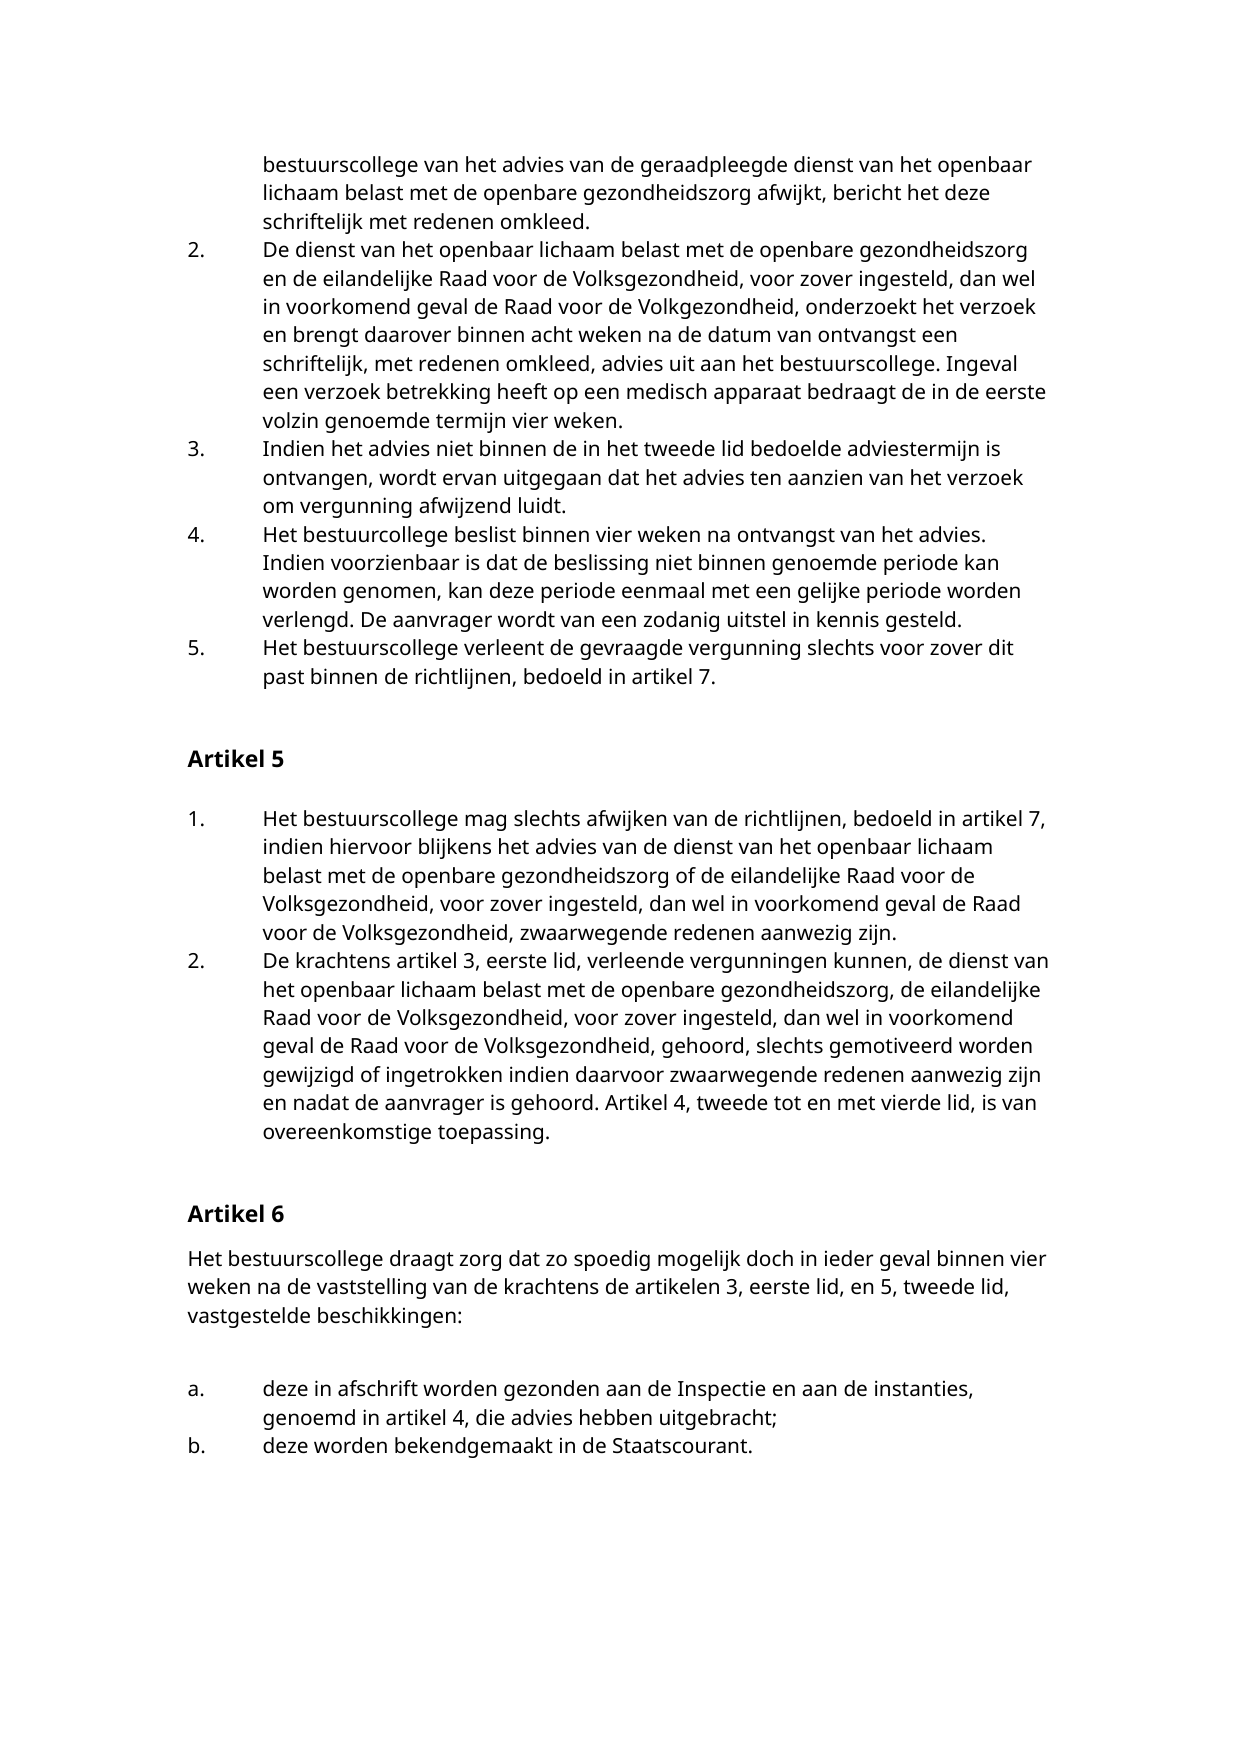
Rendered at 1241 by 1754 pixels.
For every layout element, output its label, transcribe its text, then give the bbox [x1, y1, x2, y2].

subtitle Artikel 6 [187, 1198, 1053, 1229]
list De dienst van het openbaar lichaam belast met de openbare gezondheidszorg en de eilandelijke Raad voor de Volksgezondheid, voor zover ingesteld, dan wel in voorkomend geval de Raad voor de Volkgezondheid, onderzoekt het verzoek en brengt daarover binnen acht weken na de datum van ontvangst een schriftelijk, met redenen omkleed, advies uit aan het bestuurscollege. Ingeval een verzoek betrekking heeft op een medisch apparaat bedraagt de in de eerste volzin genoemde termijn vier weken. [187, 235, 1053, 434]
list bestuurscollege van het advies van de geraadpleegde dienst van het openbaar lichaam belast met de openbare gezondheidszorg afwijkt, bericht het deze schriftelijk met redenen omkleed. [187, 150, 1053, 235]
list Het bestuurcollege beslist binnen vier weken na ontvangst van het advies. Indien voorzienbaar is dat de beslissing niet binnen genoemde periode kan worden genomen, kan deze periode eenmaal met een gelijke periode worden verlengd. De aanvrager wordt van een zodanig uitstel in kennis gesteld. [187, 520, 1053, 633]
subtitle Artikel 5 [187, 743, 1053, 774]
list De krachtens artikel 3, eerste lid, verleende vergunningen kunnen, de dienst van het openbaar lichaam belast met de openbare gezondheidszorg, de eilandelijke Raad voor de Volksgezondheid, voor zover ingesteld, dan wel in voorkomend geval de Raad voor de Volksgezondheid, gehoord, slechts gemotiveerd worden gewijzigd of ingetrokken indien daarvoor zwaarwegende redenen aanwezig zijn en nadat de aanvrager is gehoord. Artikel 4, tweede tot en met vierde lid, is van overeenkomstige toepassing. [187, 946, 1053, 1145]
list Het bestuurscollege mag slechts afwijken van de richtlijnen, bedoeld in artikel 7, indien hiervoor blijkens het advies van de dienst van het openbaar lichaam belast met de openbare gezondheidszorg of de eilandelijke Raad voor de Volksgezondheid, voor zover ingesteld, dan wel in voorkomend geval de Raad voor de Volksgezondheid, zwaarwegende redenen aanwezig zijn. [187, 804, 1053, 946]
text Het bestuurscollege draagt zorg dat zo spoedig mogelijk doch in ieder geval binnen vier weken na de vaststelling van de krachtens de artikelen 3, eerste lid, en 5, tweede lid, vastgestelde beschikkingen: [187, 1244, 1053, 1329]
list deze worden bekendgemaakt in de Staatscourant. [187, 1431, 1053, 1460]
list Indien het advies niet binnen de in het tweede lid bedoelde adviestermijn is ontvangen, wordt ervan uitgegaan dat het advies ten aanzien van het verzoek om vergunning afwijzend luidt. [187, 434, 1053, 520]
list Het bestuurscollege verleent de gevraagde vergunning slechts voor zover dit past binnen de richtlijnen, bedoeld in artikel 7. [187, 633, 1053, 690]
list deze in afschrift worden gezonden aan de Inspectie en aan de instanties, genoemd in artikel 4, die advies hebben uitgebracht; [187, 1374, 1053, 1431]
